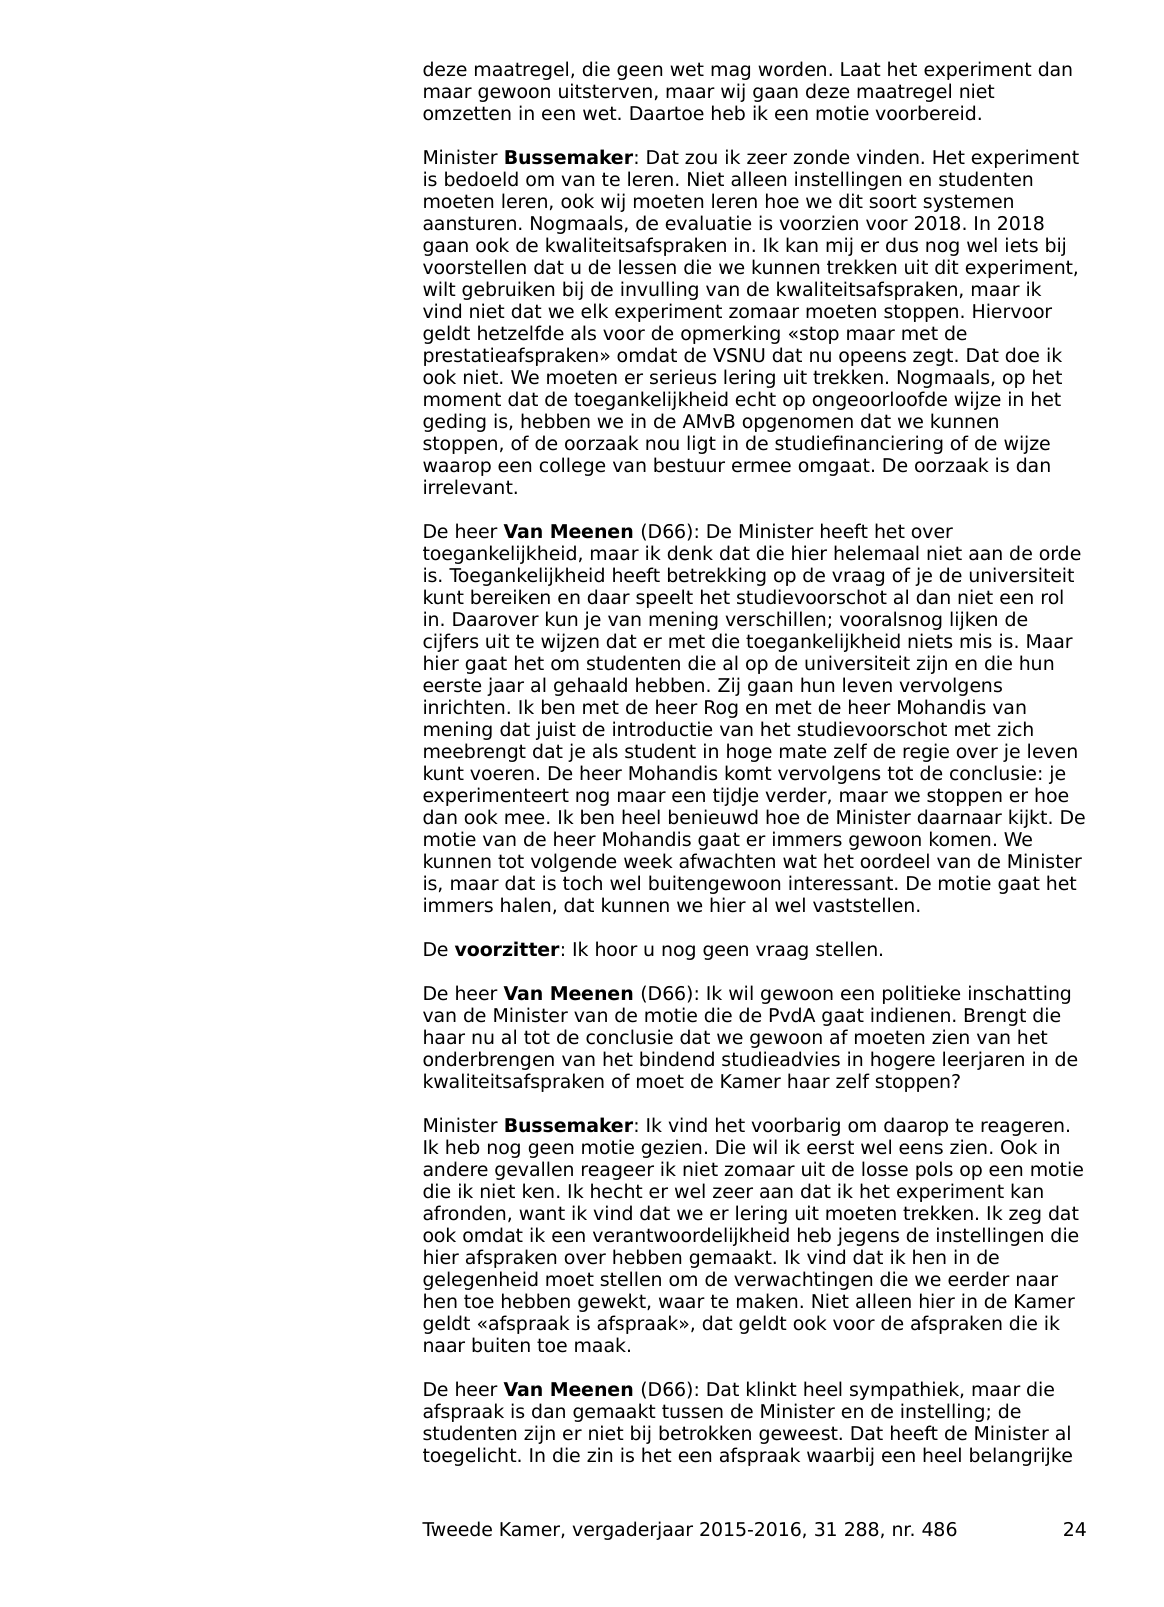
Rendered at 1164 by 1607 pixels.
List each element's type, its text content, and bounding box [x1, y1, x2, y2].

text De heer Van Meenen (D66): Dat klinkt heel sympathiek, maar die afspraak is dan gemaakt tussen de Minister en de instelling; de studenten zijn er niet bij betrokken geweest. Dat heeft de Minister al toegelicht. In die zin is het een afspraak waarbij een heel belangrijke [422, 1379, 1087, 1467]
text De heer Van Meenen (D66): De Minister heeft het over toegankelijkheid, maar ik denk dat die hier helemaal niet aan de orde is. Toegankelijkheid heeft betrekking op de vraag of je de universiteit kunt bereiken en daar speelt het studievoorschot al dan niet een rol in. Daarover kun je van mening verschillen; vooralsnog lijken de cijfers uit te wijzen dat er met die toegankelijkheid niets mis is. Maar hier gaat het om studenten die al op de universiteit zijn en die hun eerste jaar al gehaald hebben. Zij gaan hun leven vervolgens inrichten. Ik ben met de heer Rog en met de heer Mohandis van mening dat juist de introductie van het studievoorschot met zich meebrengt dat je als student in hoge mate zelf de regie over je leven kunt voeren. De heer Mohandis komt vervolgens tot de conclusie: je experimenteert nog maar een tijdje verder, maar we stoppen er hoe dan ook mee. Ik ben heel benieuwd hoe de Minister daarnaar kijkt. De motie van de heer Mohandis gaat er immers gewoon komen. We kunnen tot volgende week afwachten wat het oordeel van de Minister is, maar dat is toch wel buitengewoon interessant. De motie gaat het immers halen, dat kunnen we hier al wel vaststellen. [422, 521, 1087, 917]
text deze maatregel, die geen wet mag worden. Laat het experiment dan maar gewoon uitsterven, maar wij gaan deze maatregel niet omzetten in een wet. Daartoe heb ik een motie voorbereid. [422, 59, 1087, 125]
text Minister Bussemaker: Dat zou ik zeer zonde vinden. Het experiment is bedoeld om van te leren. Niet alleen instellingen en studenten moeten leren, ook wij moeten leren hoe we dit soort systemen aansturen. Nogmaals, de evaluatie is voorzien voor 2018. In 2018 gaan ook de kwaliteitsafspraken in. Ik kan mij er dus nog wel iets bij voorstellen dat u de lessen die we kunnen trekken uit dit experiment, wilt gebruiken bij de invulling van de kwaliteitsafspraken, maar ik vind niet dat we elk experiment zomaar moeten stoppen. Hiervoor geldt hetzelfde als voor de opmerking «stop maar met de prestatieafspraken» omdat de VSNU dat nu opeens zegt. Dat doe ik ook niet. We moeten er serieus lering uit trekken. Nogmaals, op het moment dat de toegankelijkheid echt op ongeoorloofde wijze in het geding is, hebben we in de AMvB opgenomen dat we kunnen stoppen, of de oorzaak nou ligt in de studiefinanciering of de wijze waarop een college van bestuur ermee omgaat. De oorzaak is dan irrelevant. [422, 147, 1087, 499]
text Minister Bussemaker: Ik vind het voorbarig om daarop te reageren. Ik heb nog geen motie gezien. Die wil ik eerst wel eens zien. Ook in andere gevallen reageer ik niet zomaar uit de losse pols op een motie die ik niet ken. Ik hecht er wel zeer aan dat ik het experiment kan afronden, want ik vind dat we er lering uit moeten trekken. Ik zeg dat ook omdat ik een verantwoordelijkheid heb jegens de instellingen die hier afspraken over hebben gemaakt. Ik vind dat ik hen in de gelegenheid moet stellen om de verwachtingen die we eerder naar hen toe hebben gewekt, waar te maken. Niet alleen hier in de Kamer geldt «afspraak is afspraak», dat geldt ook voor de afspraken die ik naar buiten toe maak. [422, 1115, 1087, 1357]
text De heer Van Meenen (D66): Ik wil gewoon een politieke inschatting van de Minister van de motie die de PvdA gaat indienen. Brengt die haar nu al tot de conclusie dat we gewoon af moeten zien van het onderbrengen van het bindend studieadvies in hogere leerjaren in de kwaliteitsafspraken of moet de Kamer haar zelf stoppen? [422, 983, 1087, 1093]
text De voorzitter: Ik hoor u nog geen vraag stellen. [422, 939, 1087, 961]
